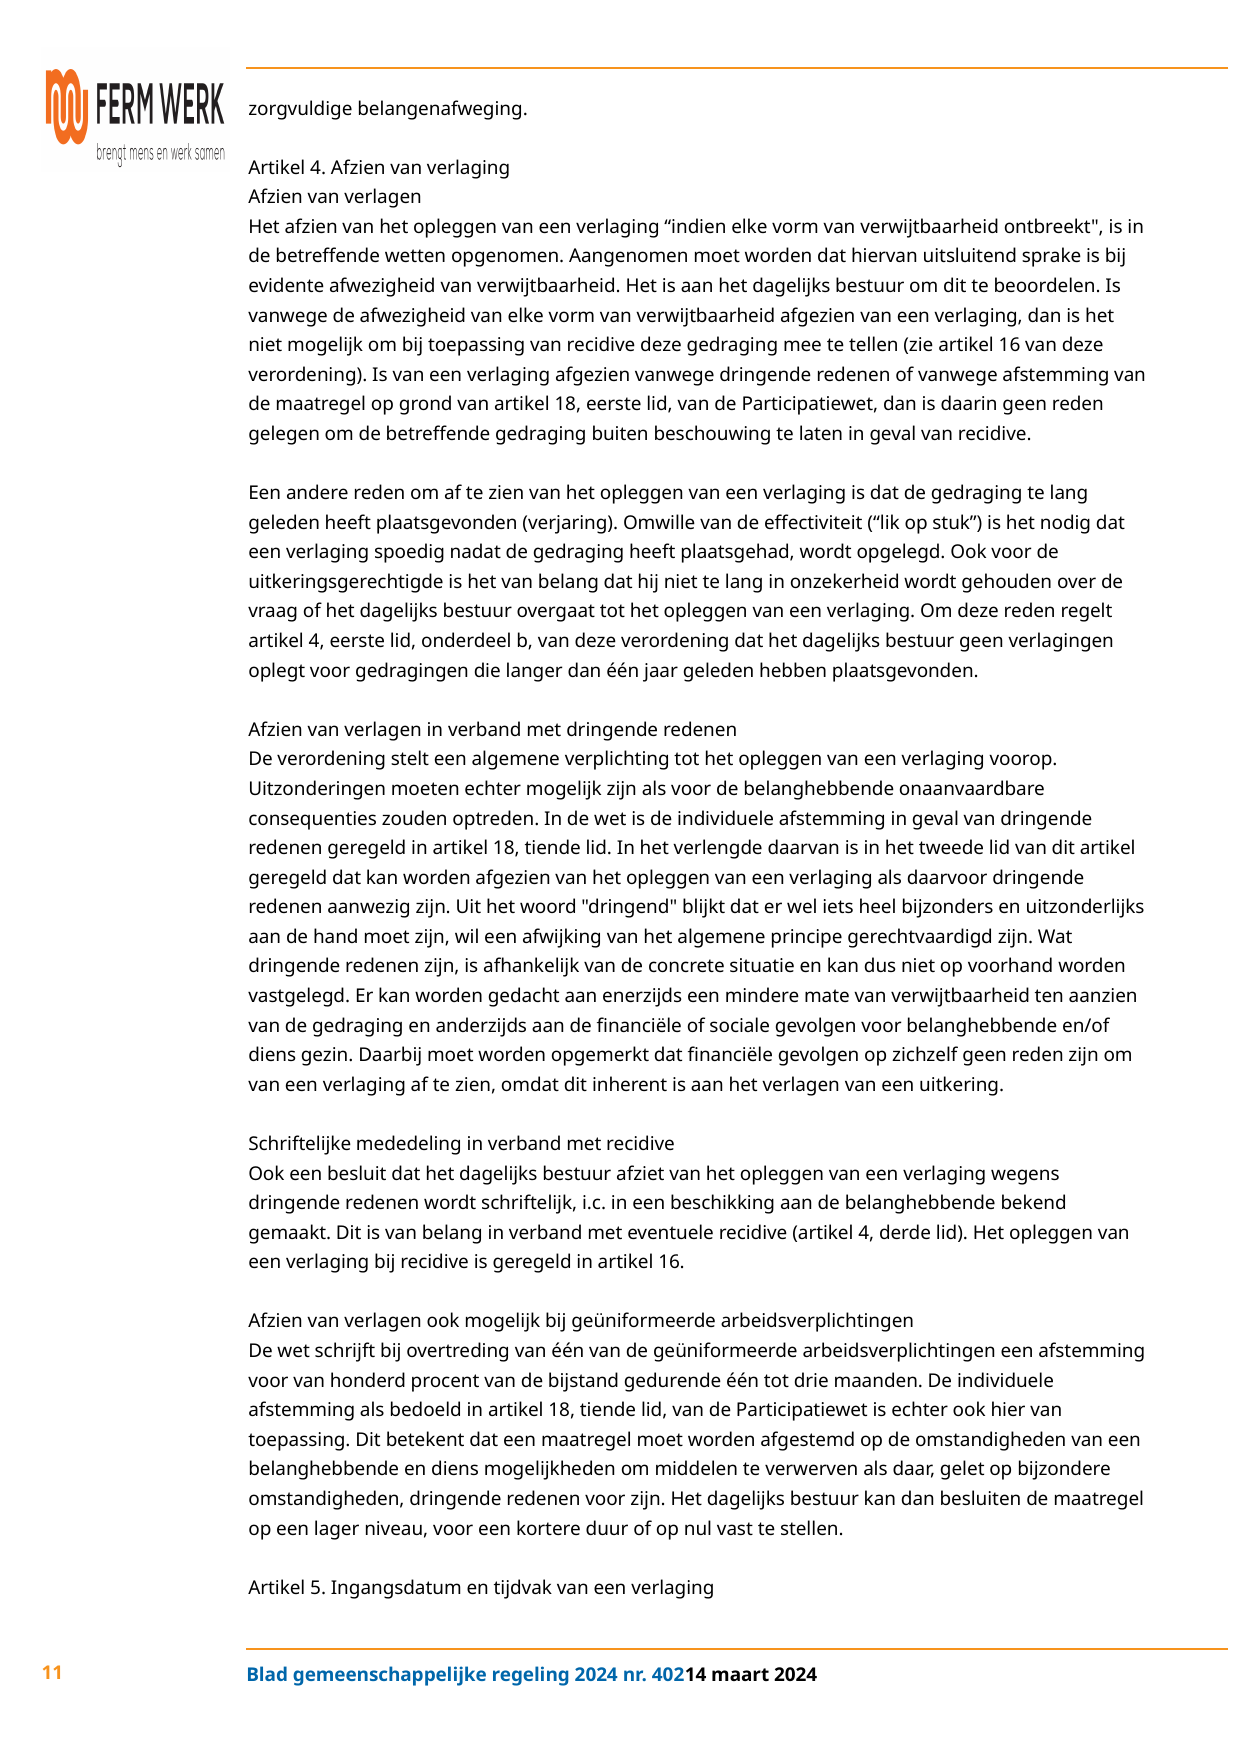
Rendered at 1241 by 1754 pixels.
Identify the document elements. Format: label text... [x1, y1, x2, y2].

text Ook een besluit dat het dagelijks bestuur afziet van het opleggen van een verlaging wegens dringende redenen wordt schriftelijk, i.c. in een beschikking aan de belanghebbende bekend gemaakt. Dit is van belang in verband met eventuele recidive (artikel 4, derde lid). Het opleggen van een verlaging bij recidive is geregeld in artikel 16. [248, 1160, 1152, 1274]
text Afzien van verlagen in verband met dringende redenen [248, 716, 1152, 742]
text Artikel 5. Ingangsdatum en tijdvak van een verlaging [248, 1574, 1152, 1600]
text Afzien van verlagen [248, 183, 1152, 209]
text De verordening stelt een algemene verplichting tot het opleggen van een verlaging voorop. Uitzonderingen moeten echter mogelijk zijn als voor de belanghebbende onaanvaardbare consequenties zouden optreden. In de wet is de individuele afstemming in geval van dringende redenen geregeld in artikel 18, tiende lid. In het verlengde daarvan is in het tweede lid van dit artikel geregeld dat kan worden afgezien van het opleggen van een verlaging als daarvoor dringende redenen aanwezig zijn. Uit het woord "dringend" blijkt dat er wel iets heel bijzonders en uitzonderlijks aan de hand moet zijn, wil een afwijking van het algemene principe gerechtvaardigd zijn. Wat dringende redenen zijn, is afhankelijk van de concrete situatie en kan dus niet op voorhand worden vastgelegd. Er kan worden gedacht aan enerzijds een mindere mate van verwijtbaarheid ten aanzien van de gedraging en anderzijds aan de financiële of sociale gevolgen voor belanghebbende en/of diens gezin. Daarbij moet worden opgemerkt dat financiële gevolgen op zichzelf geen reden zijn om van een verlaging af te zien, omdat dit inherent is aan het verlagen van een uitkering. [248, 746, 1152, 1097]
text zorgvuldige belangenafweging. [248, 95, 1152, 121]
text Afzien van verlagen ook mogelijk bij geüniformeerde arbeidsverplichtingen [248, 1308, 1152, 1333]
text Artikel 4. Afzien van verlaging [248, 154, 1152, 180]
picture [41, 47, 231, 172]
text Schriftelijke mededeling in verband met recidive [248, 1130, 1152, 1156]
text Een andere reden om af te zien van het opleggen van een verlaging is dat de gedraging te lang geleden heeft plaatsgevonden (verjaring). Omwille van de effectiviteit (“lik op stuk”) is het nodig dat een verlaging spoedig nadat de gedraging heeft plaatsgehad, wordt opgelegd. Ook voor de uitkeringsgerechtigde is het van belang dat hij niet te lang in onzekerheid wordt gehouden over de vraag of het dagelijks bestuur overgaat tot het opleggen van een verlaging. Om deze reden regelt artikel 4, eerste lid, onderdeel b, van deze verordening dat het dagelijks bestuur geen verlagingen oplegt voor gedragingen die langer dan één jaar geleden hebben plaatsgevonden. [248, 479, 1152, 683]
text De wet schrijft bij overtreding van één van de geüniformeerde arbeidsverplichtingen een afstemming voor van honderd procent van de bijstand gedurende één tot drie maanden. De individuele afstemming als bedoeld in artikel 18, tiende lid, van de Participatiewet is echter ook hier van toepassing. Dit betekent dat een maatregel moet worden afgestemd op de omstandigheden van een belanghebbende en diens mogelijkheden om middelen te verwerven als daar, gelet op bijzondere omstandigheden, dringende redenen voor zijn. Het dagelijks bestuur kan dan besluiten de maatregel op een lager niveau, voor een kortere duur of op nul vast te stellen. [248, 1337, 1152, 1541]
text Het afzien van het opleggen van een verlaging “indien elke vorm van verwijtbaarheid ontbreekt", is in de betreffende wetten opgenomen. Aangenomen moet worden dat hiervan uitsluitend sprake is bij evidente afwezigheid van verwijtbaarheid. Het is aan het dagelijks bestuur om dit te beoordelen. Is vanwege de afwezigheid van elke vorm van verwijtbaarheid afgezien van een verlaging, dan is het niet mogelijk om bij toepassing van recidive deze gedraging mee te tellen (zie artikel 16 van deze verordening). Is van een verlaging afgezien vanwege dringende redenen of vanwege afstemming van de maatregel op grond van artikel 18, eerste lid, van de Participatiewet, dan is daarin geen reden gelegen om de betreffende gedraging buiten beschouwing te laten in geval van recidive. [248, 213, 1152, 446]
